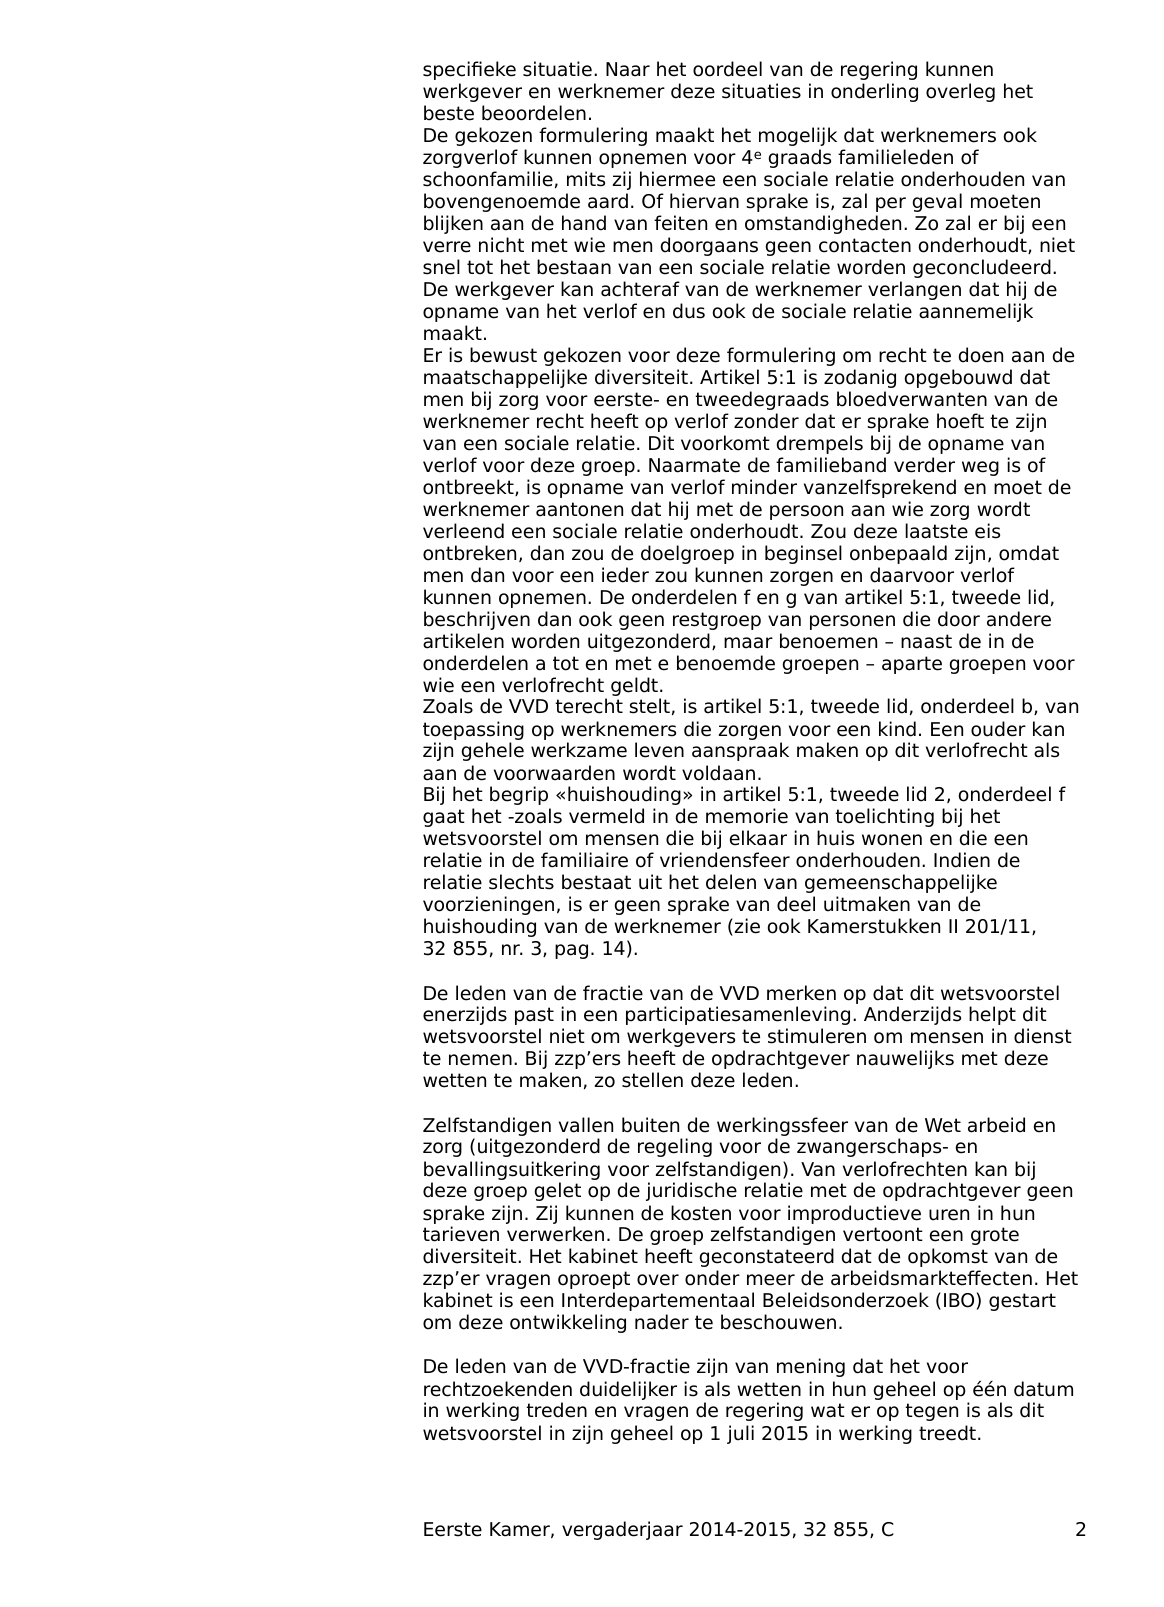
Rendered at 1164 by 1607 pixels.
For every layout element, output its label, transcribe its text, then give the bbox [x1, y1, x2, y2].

text De leden van de VVD-fractie zijn van mening dat het voor rechtzoekenden duidelijker is als wetten in hun geheel op één datum in werking treden en vragen de regering wat er op tegen is als dit wetsvoorstel in zijn geheel op 1 juli 2015 in werking treedt. [422, 1356, 1087, 1444]
text Bij het begrip «huishouding» in artikel 5:1, tweede lid 2, onderdeel f gaat het -zoals vermeld in de memorie van toelichting bij het wetsvoorstel om mensen die bij elkaar in huis wonen en die een relatie in de familiaire of vriendensfeer onderhouden. Indien de relatie slechts bestaat uit het delen van gemeenschappelijke voorzieningen, is er geen sprake van deel uitmaken van de huishouding van de werknemer (zie ook Kamerstukken II 201/11, 32 855, nr. 3, pag. 14). [422, 784, 1087, 960]
text Zelfstandigen vallen buiten de werkingssfeer van de Wet arbeid en zorg (uitgezonderd de regeling voor de zwangerschaps- en bevallingsuitkering voor zelfstandigen). Van verlofrechten kan bij deze groep gelet op de juridische relatie met de opdrachtgever geen sprake zijn. Zij kunnen de kosten voor improductieve uren in hun tarieven verwerken. De groep zelfstandigen vertoont een grote diversiteit. Het kabinet heeft geconstateerd dat de opkomst van de zzp’er vragen oproept over onder meer de arbeidsmarkteffecten. Het kabinet is een Interdepartementaal Beleidsonderzoek (IBO) gestart om deze ontwikkeling nader te beschouwen. [422, 1114, 1087, 1334]
text De leden van de fractie van de VVD merken op dat dit wetsvoorstel enerzijds past in een participatiesamenleving. Anderzijds helpt dit wetsvoorstel niet om werkgevers te stimuleren om mensen in dienst te nemen. Bij zzp’ers heeft de opdrachtgever nauwelijks met deze wetten te maken, zo stellen deze leden. [422, 982, 1087, 1092]
text specifieke situatie. Naar het oordeel van de regering kunnen werkgever en werknemer deze situaties in onderling overleg het beste beoordelen. [422, 59, 1087, 125]
text Er is bewust gekozen voor deze formulering om recht te doen aan de maatschappelijke diversiteit. Artikel 5:1 is zodanig opgebouwd dat men bij zorg voor eerste- en tweedegraads bloedverwanten van de werknemer recht heeft op verlof zonder dat er sprake hoeft te zijn van een sociale relatie. Dit voorkomt drempels bij de opname van verlof voor deze groep. Naarmate de familieband verder weg is of ontbreekt, is opname van verlof minder vanzelfsprekend en moet de werknemer aantonen dat hij met de persoon aan wie zorg wordt verleend een sociale relatie onderhoudt. Zou deze laatste eis ontbreken, dan zou de doelgroep in beginsel onbepaald zijn, omdat men dan voor een ieder zou kunnen zorgen en daarvoor verlof kunnen opnemen. De onderdelen f en g van artikel 5:1, tweede lid, beschrijven dan ook geen restgroep van personen die door andere artikelen worden uitgezonderd, maar benoemen – naast de in de onderdelen a tot en met e benoemde groepen – aparte groepen voor wie een verlofrecht geldt. [422, 345, 1087, 696]
text Zoals de VVD terecht stelt, is artikel 5:1, tweede lid, onderdeel b, van toepassing op werknemers die zorgen voor een kind. Een ouder kan zijn gehele werkzame leven aanspraak maken op dit verlofrecht als aan de voorwaarden wordt voldaan. [422, 696, 1087, 784]
text De gekozen formulering maakt het mogelijk dat werknemers ook zorgverlof kunnen opnemen voor 4e graads familieleden of schoonfamilie, mits zij hiermee een sociale relatie onderhouden van bovengenoemde aard. Of hiervan sprake is, zal per geval moeten blijken aan de hand van feiten en omstandigheden. Zo zal er bij een verre nicht met wie men doorgaans geen contacten onderhoudt, niet snel tot het bestaan van een sociale relatie worden geconcludeerd. De werkgever kan achteraf van de werknemer verlangen dat hij de opname van het verlof en dus ook de sociale relatie aannemelijk maakt. [422, 125, 1087, 345]
